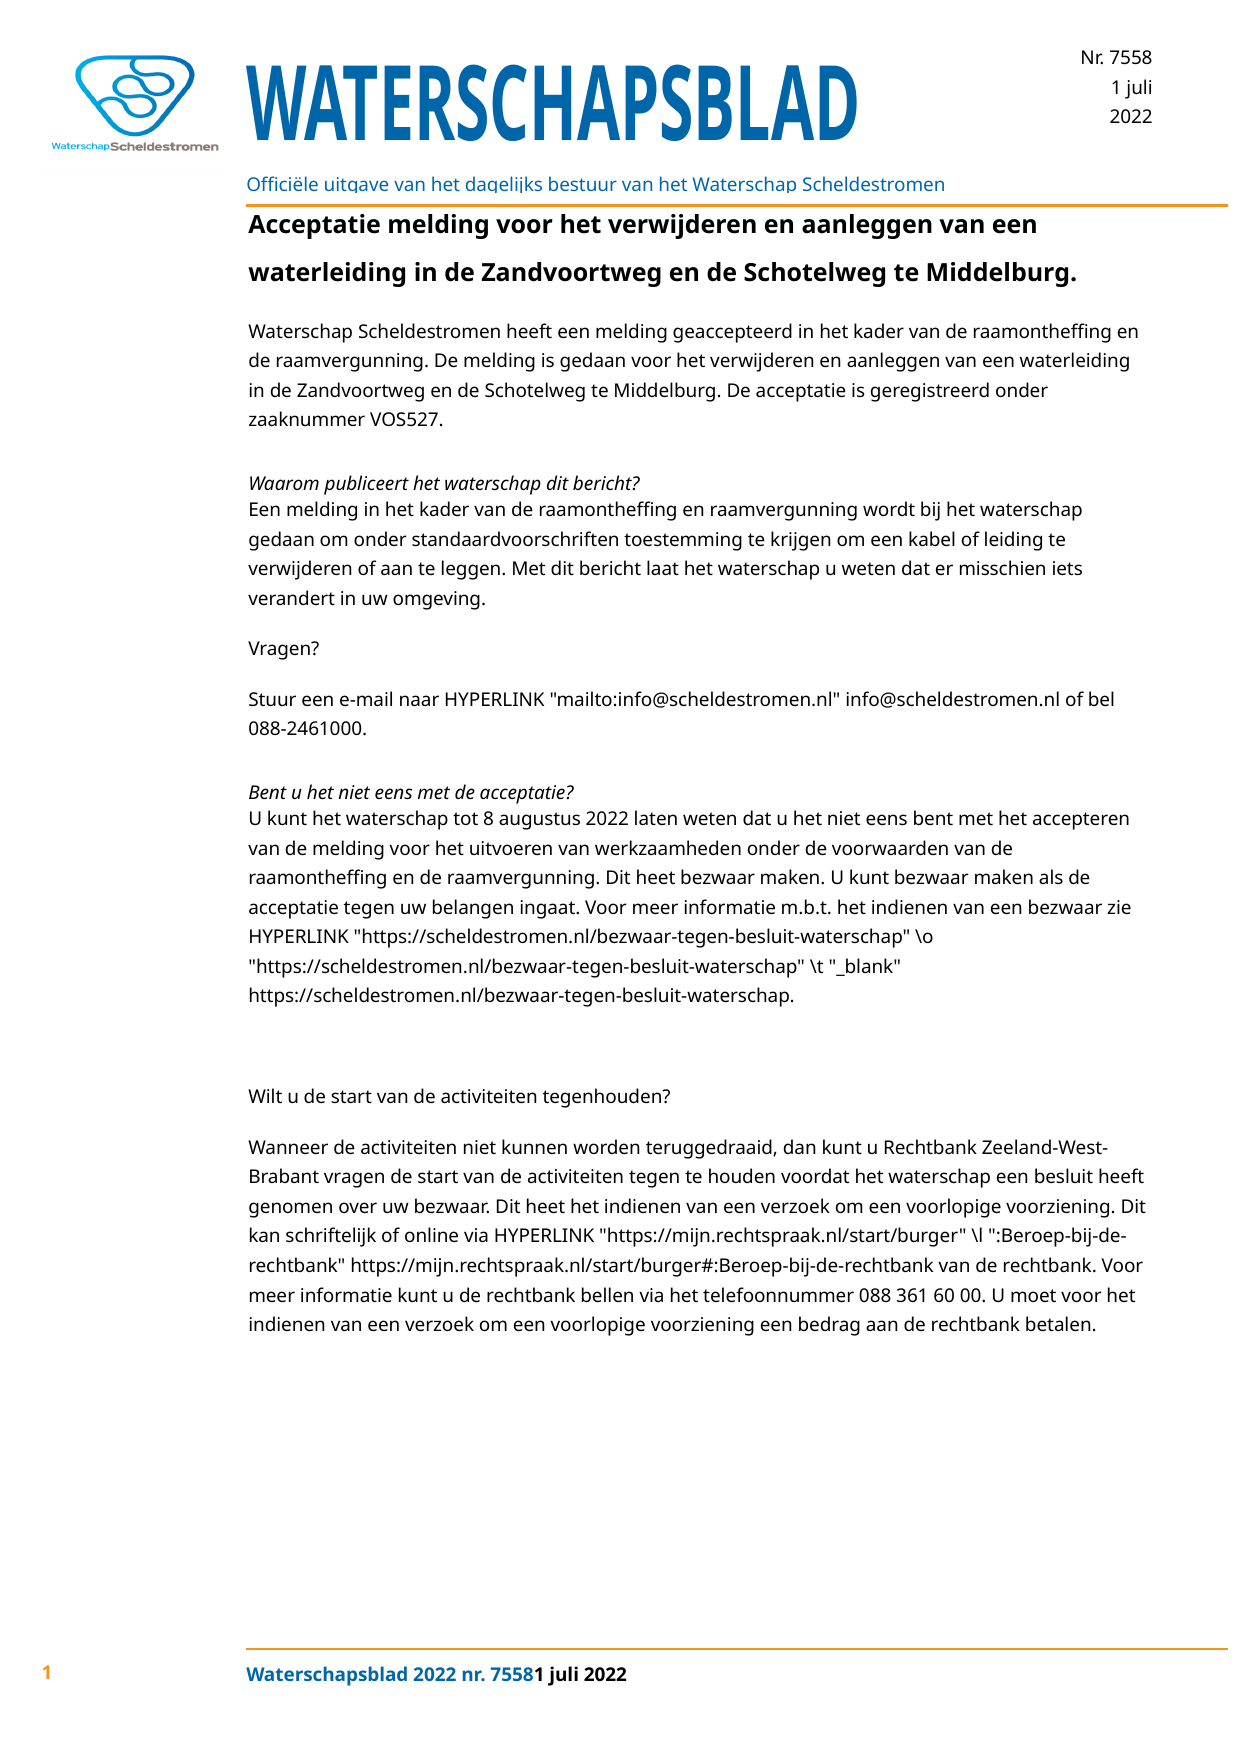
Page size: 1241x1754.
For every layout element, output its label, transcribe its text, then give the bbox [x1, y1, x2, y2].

text Vragen? [248, 636, 1152, 661]
text U kunt het waterschap tot 8 augustus 2022 laten weten dat u het niet eens bent met het accepteren van de melding voor het uitvoeren van werkzaamheden onder de voorwaarden van de raamontheffing en de raamvergunning. Dit heet bezwaar maken. U kunt bezwaar maken als de acceptatie tegen uw belangen ingaat. Voor meer informatie m.b.t. het indienen van een bezwaar zie HYPERLINK "https://scheldestromen.nl/bezwaar-tegen-besluit-waterschap" \o "https://scheldestromen.nl/bezwaar-tegen-besluit-waterschap" \t "_blank" https://scheldestromen.nl/bezwaar-tegen-besluit-waterschap. [248, 805, 1152, 1008]
text Acceptatie melding voor het verwijderen en aanleggen van een waterleiding in de Zandvoortweg en de Schotelweg te Middelburg. [248, 207, 1152, 288]
picture [41, 47, 231, 172]
text Bent u het niet eens met de acceptatie? [248, 779, 1152, 805]
text Stuur een e-mail naar HYPERLINK "mailto:info@scheldestromen.nl" info@scheldestromen.nl of bel 088-2461000. [248, 686, 1152, 741]
text Waarom publiceert het waterschap dit bericht? [248, 471, 1152, 496]
text Een melding in het kader van de raamontheffing en raamvergunning wordt bij het waterschap gedaan om onder standaardvoorschriften toestemming te krijgen om een kabel of leiding te verwijderen of aan te leggen. Met dit bericht laat het waterschap u weten dat er misschien iets verandert in uw omgeving. [248, 496, 1152, 611]
text Waterschap Scheldestromen heeft een melding geaccepteerd in het kader van de raamontheffing en de raamvergunning. De melding is gedaan voor het verwijderen en aanleggen van een waterleiding in de Zandvoortweg en de Schotelweg te Middelburg. De acceptatie is geregistreerd onder zaaknummer VOS527. [248, 318, 1152, 432]
text Wilt u de start van de activiteiten tegenhouden? [248, 1083, 1152, 1109]
text Wanneer de activiteiten niet kunnen worden teruggedraaid, dan kunt u Rechtbank Zeeland-West-Brabant vragen de start van de activiteiten tegen te houden voordat het waterschap een besluit heeft genomen over uw bezwaar. Dit heet het indienen van een verzoek om een voorlopige voorziening. Dit kan schriftelijk of online via HYPERLINK "https://mijn.rechtspraak.nl/start/burger" \l ":Beroep-bij-de-rechtbank" https://mijn.rechtspraak.nl/start/burger#:Beroep-bij-de-rechtbank van de rechtbank. Voor meer informatie kunt u de rechtbank bellen via het telefoonnummer 088 361 60 00. U moet voor het indienen van een verzoek om een voorlopige voorziening een bedrag aan de rechtbank betalen. [248, 1134, 1152, 1337]
